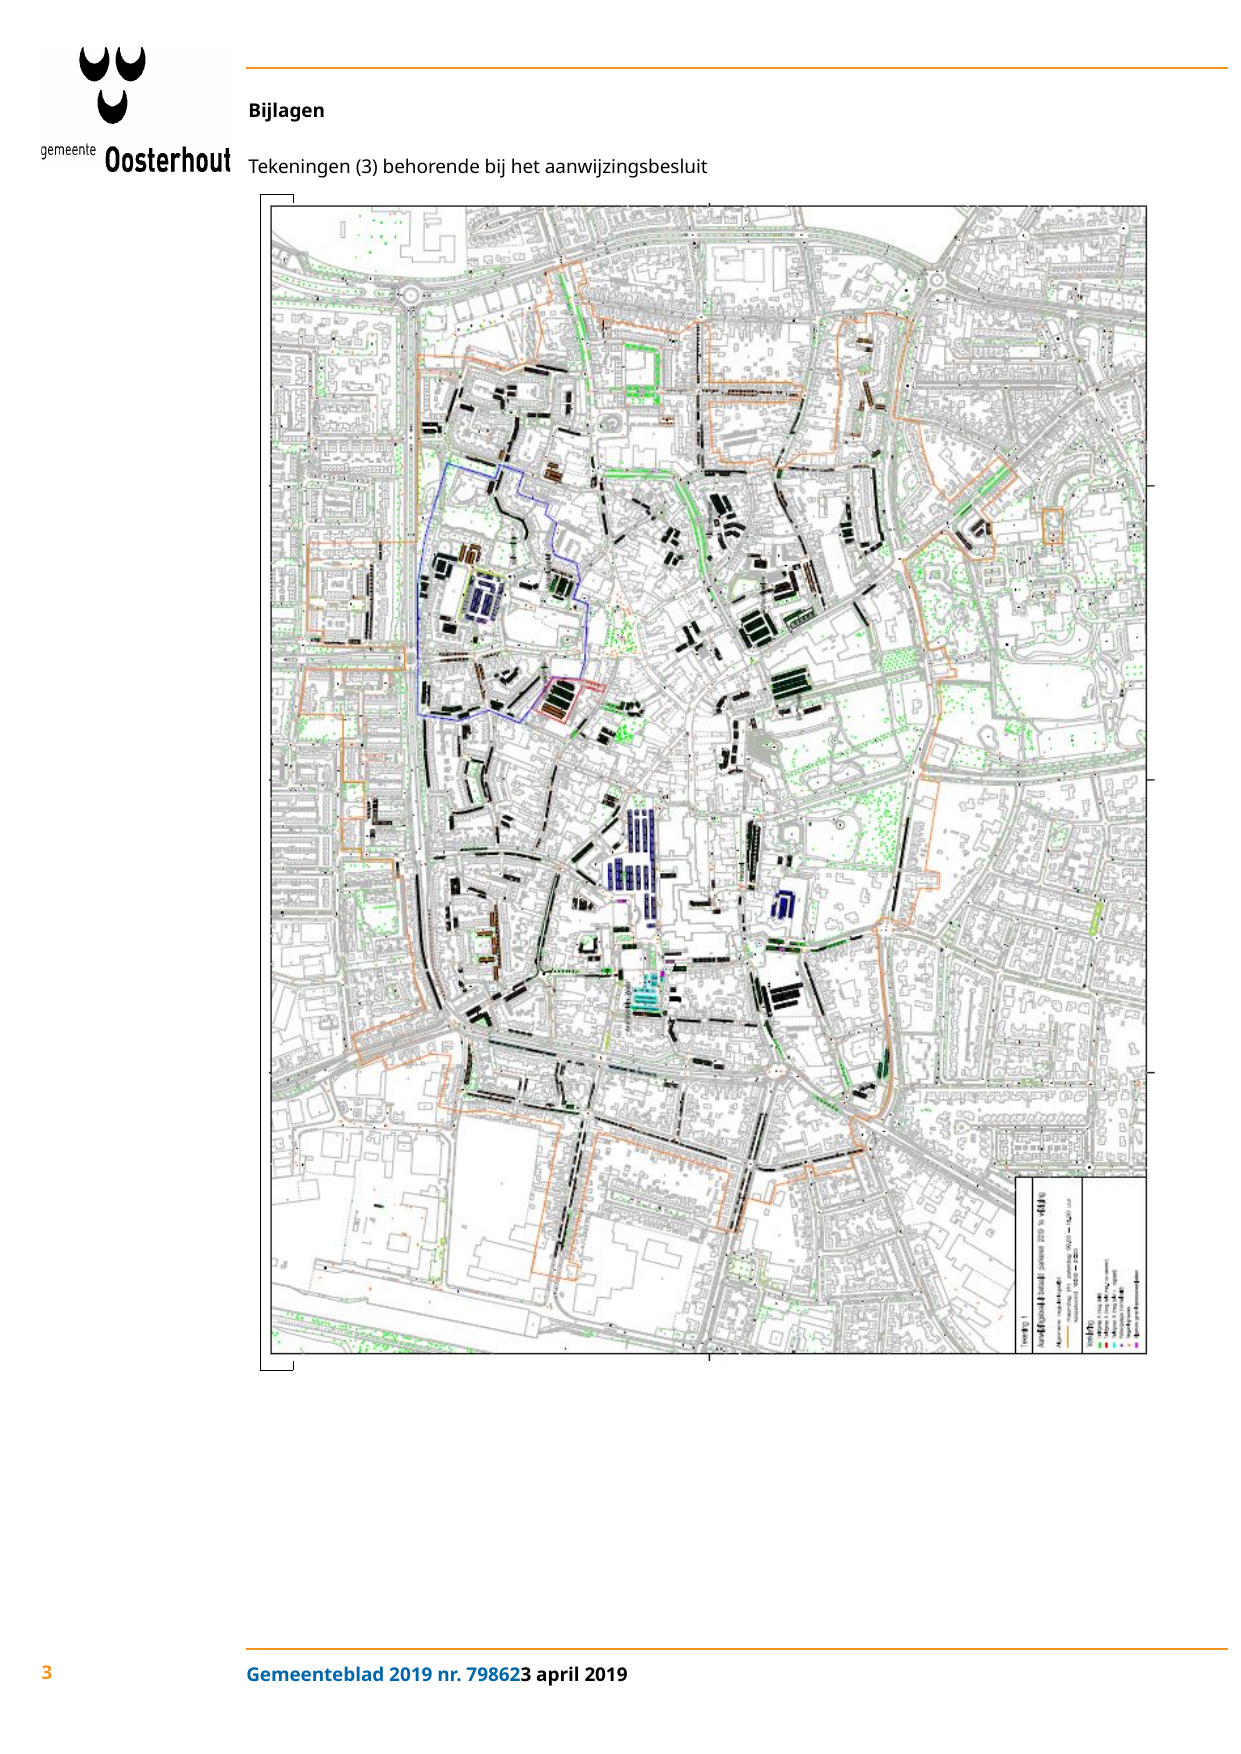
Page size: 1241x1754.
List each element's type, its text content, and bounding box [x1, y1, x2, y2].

text Bijlagen [248, 95, 1152, 123]
picture [41, 47, 231, 172]
text Tekeningen (3) behorende bij het aanwijzingsbesluit [248, 153, 1152, 179]
picture [268, 203, 1155, 1361]
